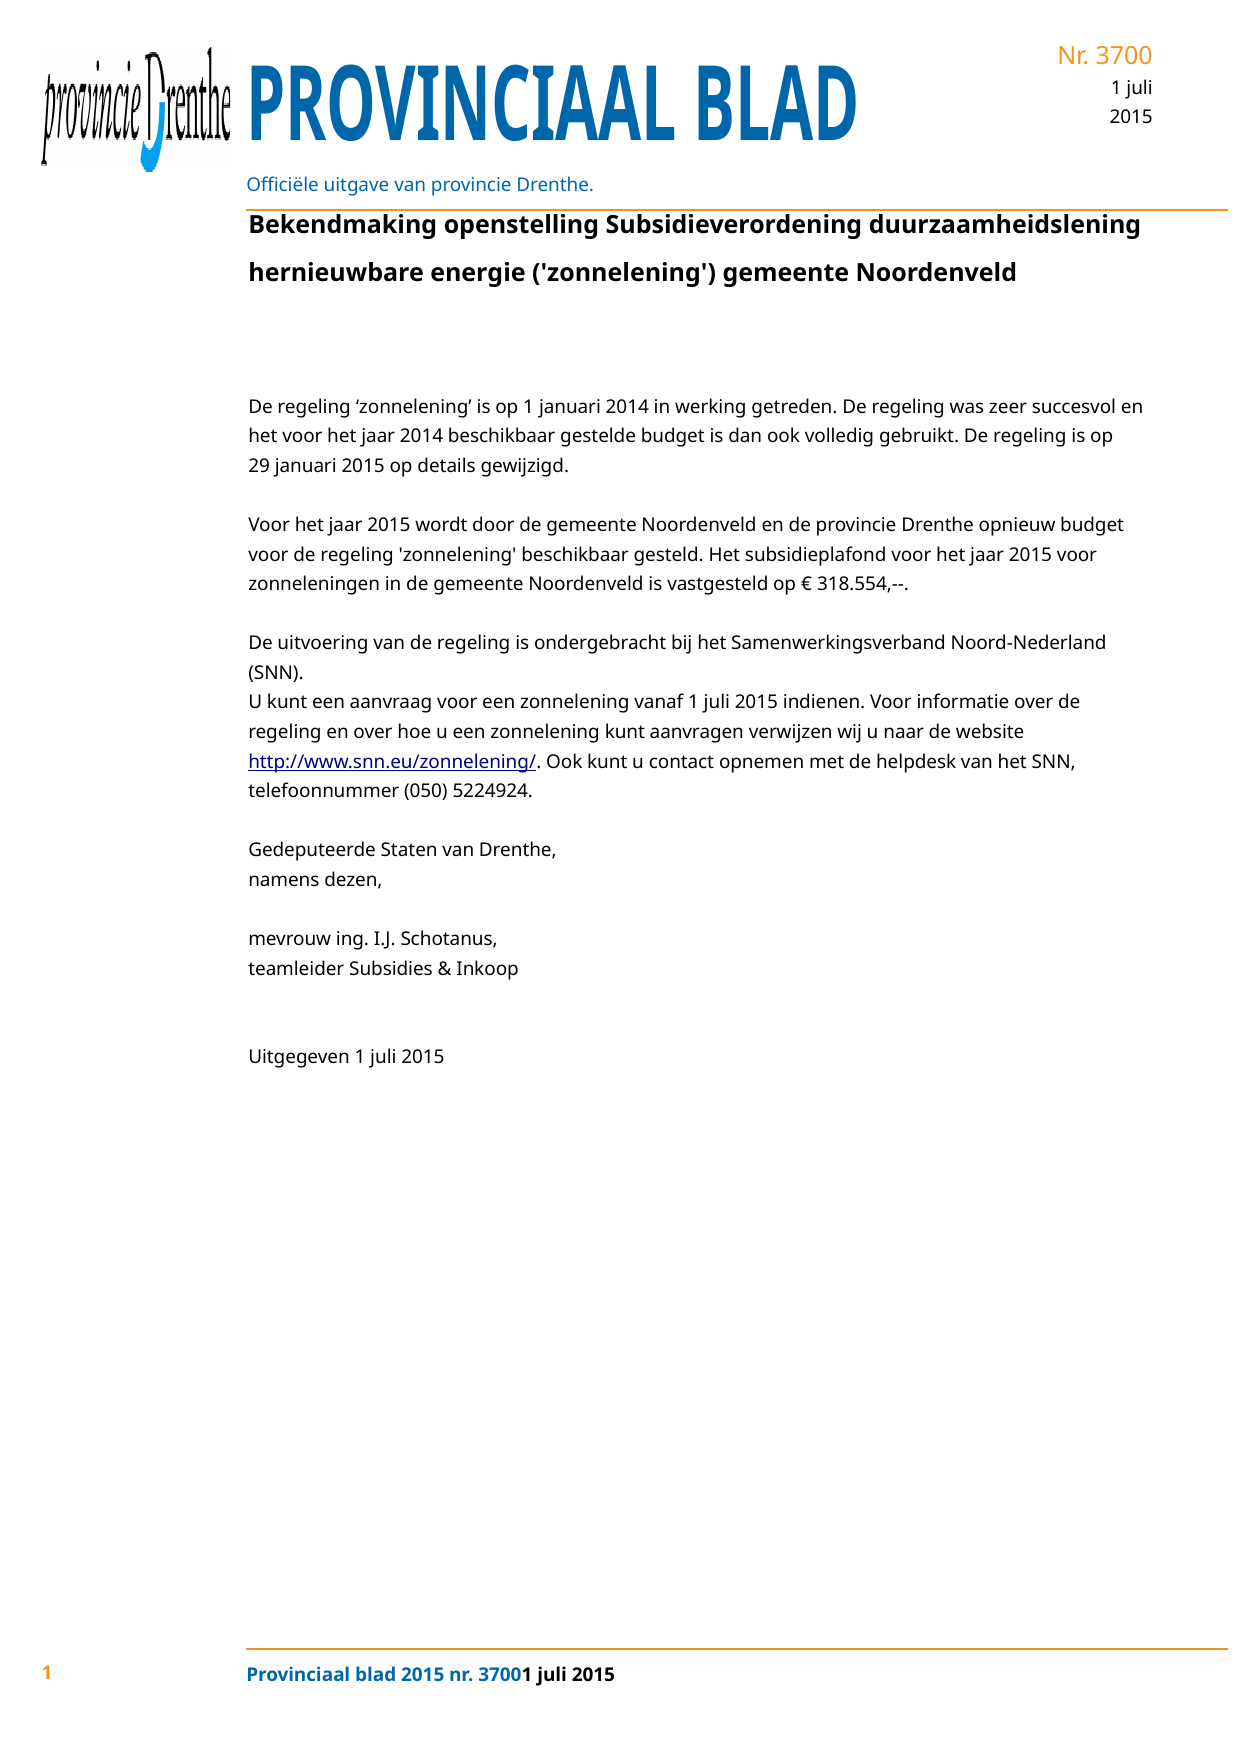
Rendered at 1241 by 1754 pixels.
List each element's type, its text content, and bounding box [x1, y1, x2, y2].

text mevrouw ing. I.J. Schotanus, [248, 925, 1152, 951]
text Gedeputeerde Staten van Drenthe, [248, 837, 1152, 862]
text Voor het jaar 2015 wordt door de gemeente Noordenveld en de provincie Drenthe opnieuw budget voor de regeling 'zonnelening' beschikbaar gesteld. Het subsidieplafond voor het jaar 2015 voor zonneleningen in de gemeente Noordenveld is vastgesteld op € 318.554,--. [248, 511, 1152, 596]
text De uitvoering van de regeling is ondergebracht bij het Samenwerkingsverband Noord-Nederland (SNN). [248, 629, 1152, 685]
text De regeling ‘zonnelening’ is op 1 januari 2014 in werking getreden. De regeling was zeer succesvol en het voor het jaar 2014 beschikbaar gestelde budget is dan ook volledig gebruikt. De regeling is op 29 januari 2015 op details gewijzigd. [248, 393, 1152, 478]
text Bekendmaking openstelling Subsidieverordening duurzaamheidslening hernieuwbare energie ('zonnelening') gemeente Noordenveld [248, 211, 1152, 288]
text namens dezen, [248, 866, 1152, 892]
picture [41, 47, 231, 172]
text U kunt een aanvraag voor een zonnelening vanaf 1 juli 2015 indienen. Voor informatie over de regeling en over hoe u een zonnelening kunt aanvragen verwijzen wij u naar de website http://www.snn.eu/zonnelening/. Ook kunt u contact opnemen met de helpdesk van het SNN, telefoonnummer (050) 5224924. [248, 689, 1152, 803]
text teamleider Subsidies & Inkoop [248, 955, 1152, 981]
text Uitgegeven 1 juli 2015 [248, 1044, 1152, 1069]
